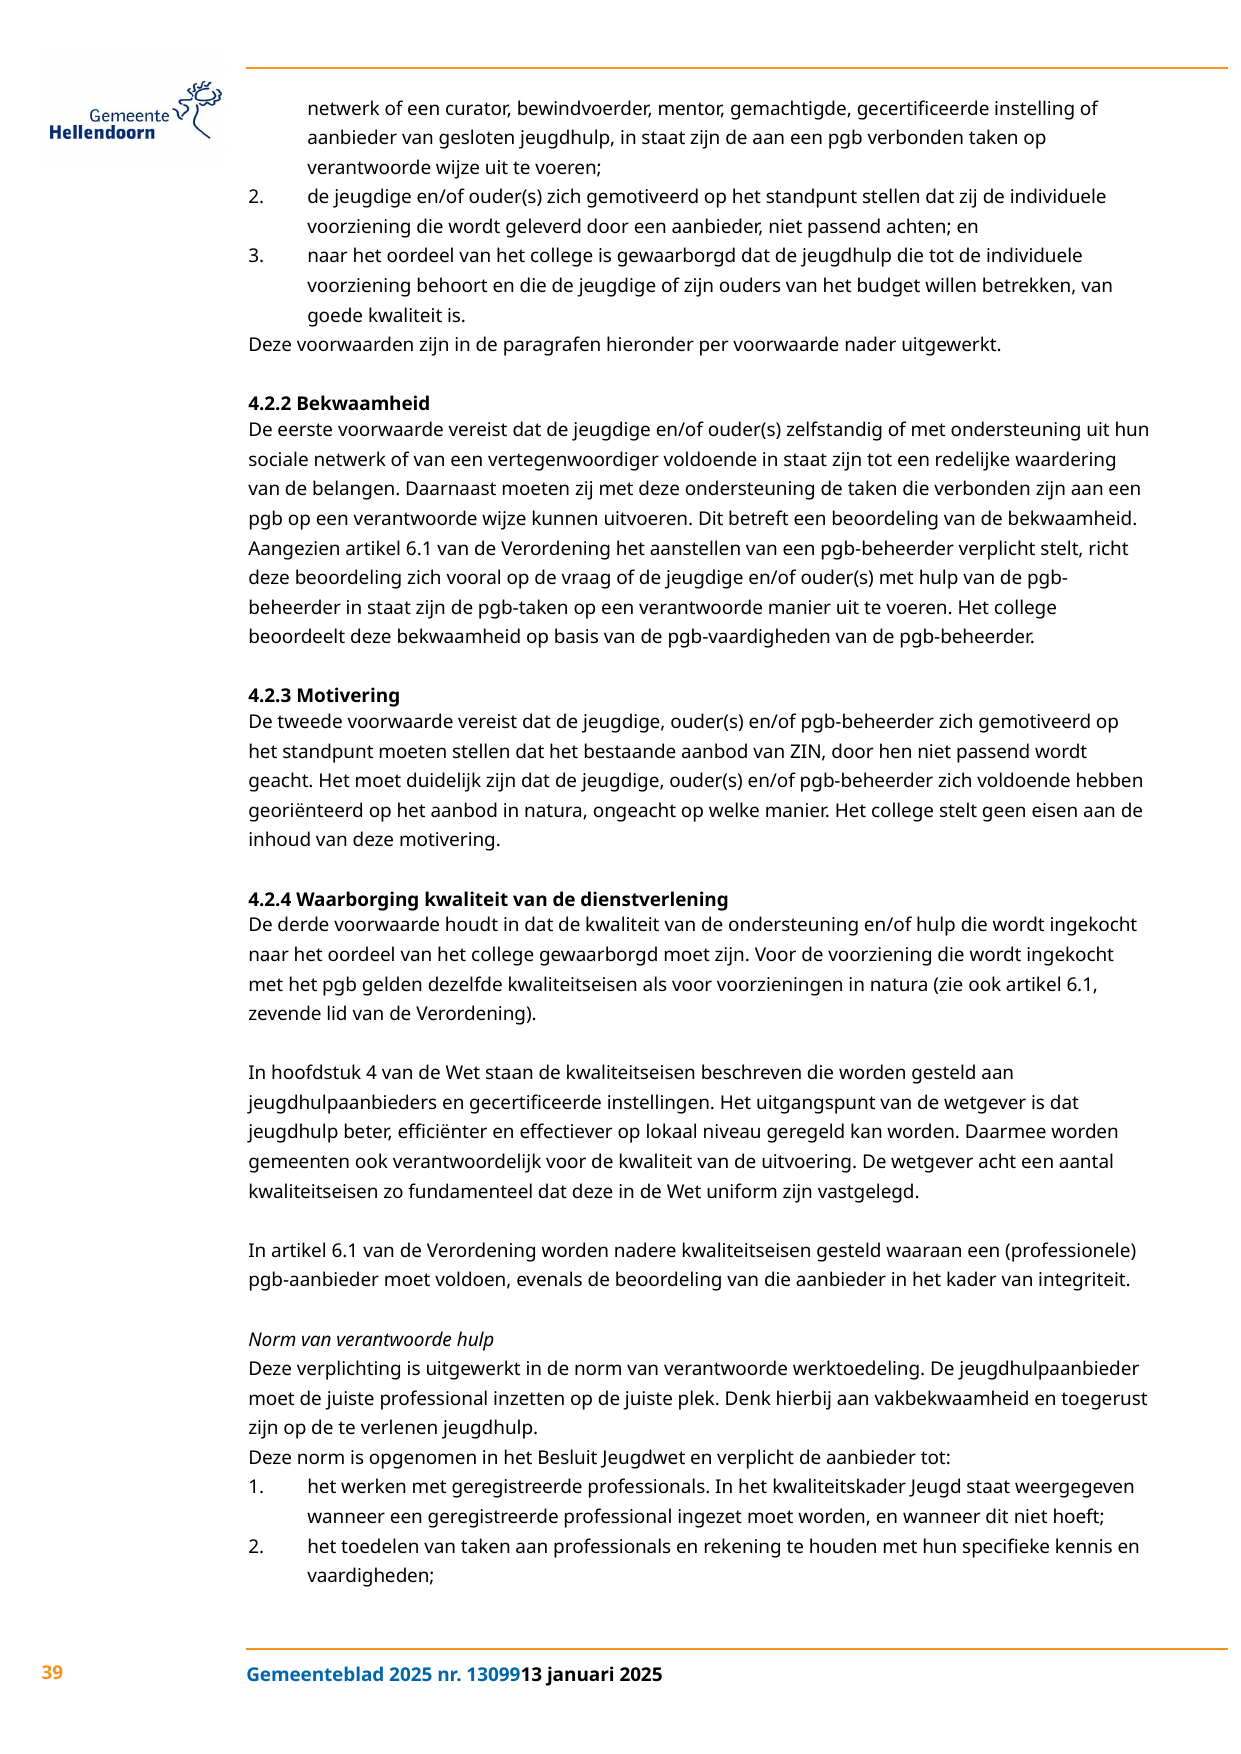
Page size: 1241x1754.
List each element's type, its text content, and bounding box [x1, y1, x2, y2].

text De derde voorwaarde houdt in dat de kwaliteit van de ondersteuning en/of hulp die wordt ingekocht naar het oordeel van het college gewaarborgd moet zijn. Voor de voorziening die wordt ingekocht met het pgb gelden dezelfde kwaliteitseisen als voor voorzieningen in natura (zie ook artikel 6.1, zevende lid van de Verordening). [248, 912, 1152, 1026]
picture [41, 47, 231, 172]
text De tweede voorwaarde vereist dat de jeugdige, ouder(s) en/of pgb-beheerder zich gemotiveerd op het standpunt moeten stellen dat het bestaande aanbod van ZIN, door hen niet passend wordt geacht. Het moet duidelijk zijn dat de jeugdige, ouder(s) en/of pgb-beheerder zich voldoende hebben georiënteerd op het aanbod in natura, ongeacht op welke manier. Het college stelt geen eisen aan de inhoud van deze motivering. [248, 708, 1152, 852]
list het werken met geregistreerde professionals. In het kwaliteitskader Jeugd staat weergegeven wanneer een geregistreerde professional ingezet moet worden, en wanneer dit niet hoeft; [248, 1474, 1152, 1529]
list netwerk of een curator, bewindvoerder, mentor, gemachtigde, gecertificeerde instelling of aanbieder van gesloten jeugdhulp, in staat zijn de aan een pgb verbonden taken op verantwoorde wijze uit te voeren; [248, 95, 1152, 180]
text In hoofdstuk 4 van de Wet staan de kwaliteitseisen beschreven die worden gesteld aan jeugdhulpaanbieders en gecertificeerde instellingen. Het uitgangspunt van de wetgever is dat jeugdhulp beter, efficiënter en effectiever op lokaal niveau geregeld kan worden. Daarmee worden gemeenten ook verantwoordelijk voor de kwaliteit van de uitvoering. De wetgever acht een aantal kwaliteitseisen zo fundamenteel dat deze in de Wet uniform zijn vastgelegd. [248, 1059, 1152, 1203]
text In artikel 6.1 van de Verordening worden nadere kwaliteitseisen gesteld waaraan een (professionele) pgb-aanbieder moet voldoen, evenals de beoordeling van die aanbieder in het kader van integriteit. [248, 1237, 1152, 1292]
text 4.2.2 Bekwaamheid [248, 391, 1152, 416]
text Norm van verantwoorde hulp [248, 1326, 1152, 1351]
list de jeugdige en/of ouder(s) zich gemotiveerd op het standpunt stellen dat zij de individuele voorziening die wordt geleverd door een aanbieder, niet passend achten; en [248, 183, 1152, 239]
text 4.2.3 Motivering [248, 683, 1152, 708]
text Deze norm is opgenomen in het Besluit Jeugdwet en verplicht de aanbieder tot: [248, 1444, 1152, 1470]
text Deze voorwaarden zijn in de paragrafen hieronder per voorwaarde nader uitgewerkt. [248, 331, 1152, 357]
text Aangezien artikel 6.1 van de Verordening het aanstellen van een pgb-beheerder verplicht stelt, richt deze beoordeling zich vooral op de vraag of de jeugdige en/of ouder(s) met hulp van de pgb-beheerder in staat zijn de pgb-taken op een verantwoorde manier uit te voeren. Het college beoordeelt deze bekwaamheid op basis van de pgb-vaardigheden van de pgb-beheerder. [248, 535, 1152, 649]
text 4.2.4 Waarborging kwaliteit van de dienstverlening [248, 886, 1152, 912]
list naar het oordeel van het college is gewaarborgd dat de jeugdhulp die tot de individuele voorziening behoort en die de jeugdige of zijn ouders van het budget willen betrekken, van goede kwaliteit is. [248, 243, 1152, 328]
list het toedelen van taken aan professionals en rekening te houden met hun specifieke kennis en vaardigheden; [248, 1533, 1152, 1588]
text Deze verplichting is uitgewerkt in de norm van verantwoorde werktoedeling. De jeugdhulpaanbieder moet de juiste professional inzetten op de juiste plek. Denk hierbij aan vakbekwaamheid en toegerust zijn op de te verlenen jeugdhulp. [248, 1355, 1152, 1440]
text De eerste voorwaarde vereist dat de jeugdige en/of ouder(s) zelfstandig of met ondersteuning uit hun sociale netwerk of van een vertegenwoordiger voldoende in staat zijn tot een redelijke waardering van de belangen. Daarnaast moeten zij met deze ondersteuning de taken die verbonden zijn aan een pgb op een verantwoorde wijze kunnen uitvoeren. Dit betreft een beoordeling van de bekwaamheid. [248, 416, 1152, 531]
